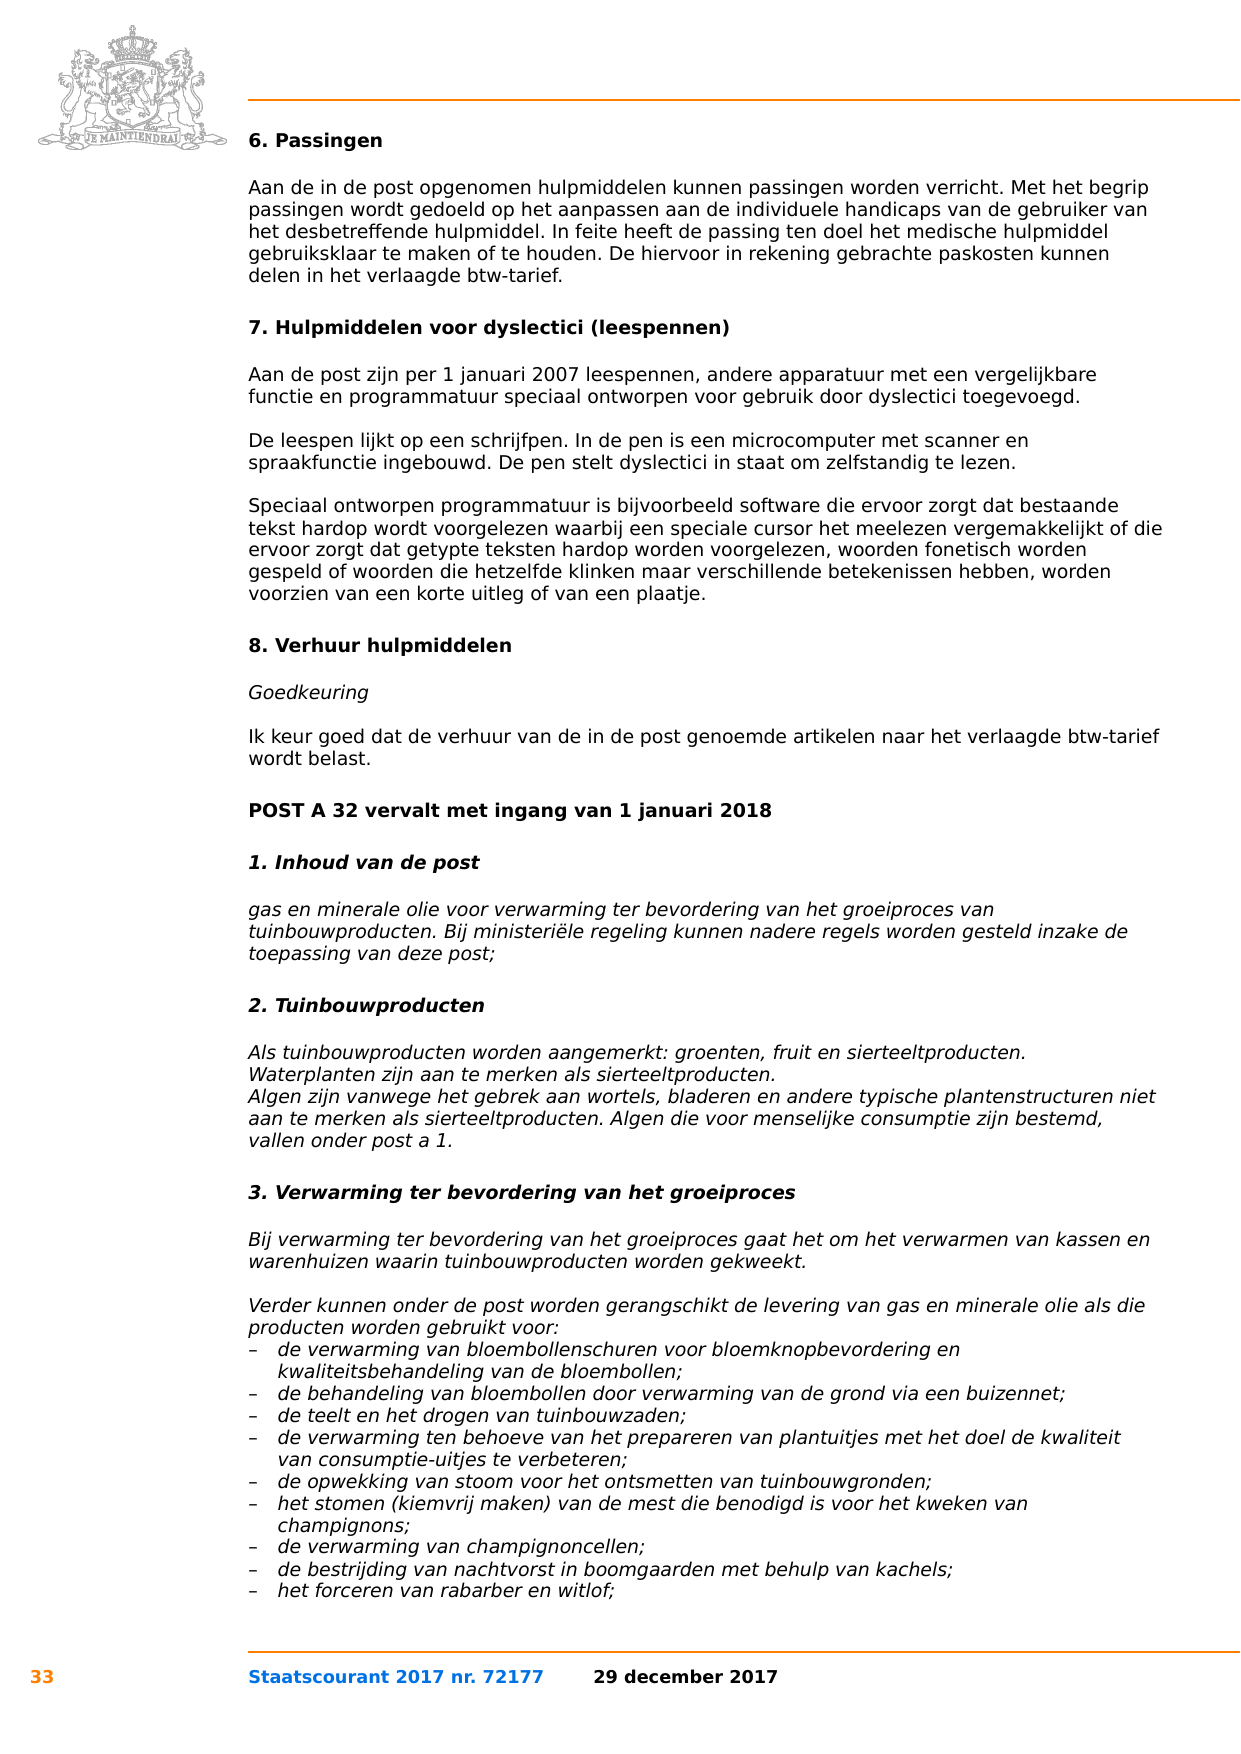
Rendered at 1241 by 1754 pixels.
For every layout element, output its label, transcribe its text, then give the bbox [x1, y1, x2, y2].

text – de verwarming ten behoeve van het prepareren van plantuitjes met het doel de kwaliteit van consumptie-uitjes te verbeteren; [248, 1427, 1163, 1471]
text Algen zijn vanwege het gebrek aan wortels, bladeren en andere typische plantenstructuren niet aan te merken als sierteeltproducten. Algen die voor menselijke consumptie zijn bestemd, vallen onder post a 1. [248, 1086, 1163, 1152]
text Aan de in de post opgenomen hulpmiddelen kunnen passingen worden verricht. Met het begrip passingen wordt gedoeld op het aanpassen aan de individuele handicaps van de gebruiker van het desbetreffende hulpmiddel. In feite heeft de passing ten doel het medische hulpmiddel gebruiksklaar te maken of te houden. De hiervoor in rekening gebrachte paskosten kunnen delen in het verlaagde btw-tarief. [248, 177, 1163, 287]
text Als tuinbouwproducten worden aangemerkt: groenten, fruit en sierteeltproducten. [248, 1042, 1163, 1064]
text De leespen lijkt op een schrijfpen. In de pen is een microcomputer met scanner en spraakfunctie ingebouwd. De pen stelt dyslectici in staat om zelfstandig te lezen. [248, 429, 1163, 473]
subtitle Goedkeuring [248, 682, 1163, 704]
text Verder kunnen onder de post worden gerangschikt de levering van gas en minerale olie als die producten worden gebruikt voor: [248, 1295, 1163, 1339]
text – de behandeling van bloembollen door verwarming van de grond via een buizennet; [248, 1383, 1163, 1404]
subtitle POST A 32 vervalt met ingang van 1 januari 2018 [248, 800, 1163, 822]
text – de opwekking van stoom voor het ontsmetten van tuinbouwgronden; [248, 1471, 1163, 1492]
subtitle 6. Passingen [248, 130, 1163, 152]
text Speciaal ontworpen programmatuur is bijvoorbeeld software die ervoor zorgt dat bestaande tekst hardop wordt voorgelezen waarbij een speciale cursor het meelezen vergemakkelijkt of die ervoor zorgt dat getypte teksten hardop worden voorgelezen, woorden fonetisch worden gespeld of woorden die hetzelfde klinken maar verschillende betekenissen hebben, worden voorzien van een korte uitleg of van een plaatje. [248, 495, 1163, 605]
subtitle 2. Tuinbouwproducten [248, 995, 1163, 1017]
text – de verwarming van champignoncellen; [248, 1536, 1163, 1558]
subtitle 8. Verhuur hulpmiddelen [248, 635, 1163, 657]
subtitle 1. Inhoud van de post [248, 852, 1163, 874]
text Aan de post zijn per 1 januari 2007 leespennen, andere apparatuur met een vergelijkbare functie en programmatuur speciaal ontworpen voor gebruik door dyslectici toegevoegd. [248, 364, 1163, 408]
text Ik keur goed dat de verhuur van de in de post genoemde artikelen naar het verlaagde btw-tarief wordt belast. [248, 726, 1163, 770]
picture [38, 25, 227, 150]
subtitle 3. Verwarming ter bevordering van het groeiproces [248, 1182, 1163, 1204]
text Bij verwarming ter bevordering van het groeiproces gaat het om het verwarmen van kassen en warenhuizen waarin tuinbouwproducten worden gekweekt. [248, 1229, 1163, 1273]
text – de teelt en het drogen van tuinbouwzaden; [248, 1404, 1163, 1427]
text Waterplanten zijn aan te merken als sierteeltproducten. [248, 1064, 1163, 1086]
text – het stomen (kiemvrij maken) van de mest die benodigd is voor het kweken van champignons; [248, 1492, 1163, 1536]
text – het forceren van rabarber en witlof; [248, 1580, 1163, 1602]
subtitle 7. Hulpmiddelen voor dyslectici (leespennen) [248, 317, 1163, 339]
text – de verwarming van bloembollenschuren voor bloemknopbevordering en kwaliteitsbehandeling van de bloembollen; [248, 1339, 1163, 1383]
text gas en minerale olie voor verwarming ter bevordering van het groeiproces van tuinbouwproducten. Bij ministeriële regeling kunnen nadere regels worden gesteld inzake de toepassing van deze post; [248, 899, 1163, 965]
text – de bestrijding van nachtvorst in boomgaarden met behulp van kachels; [248, 1558, 1163, 1580]
